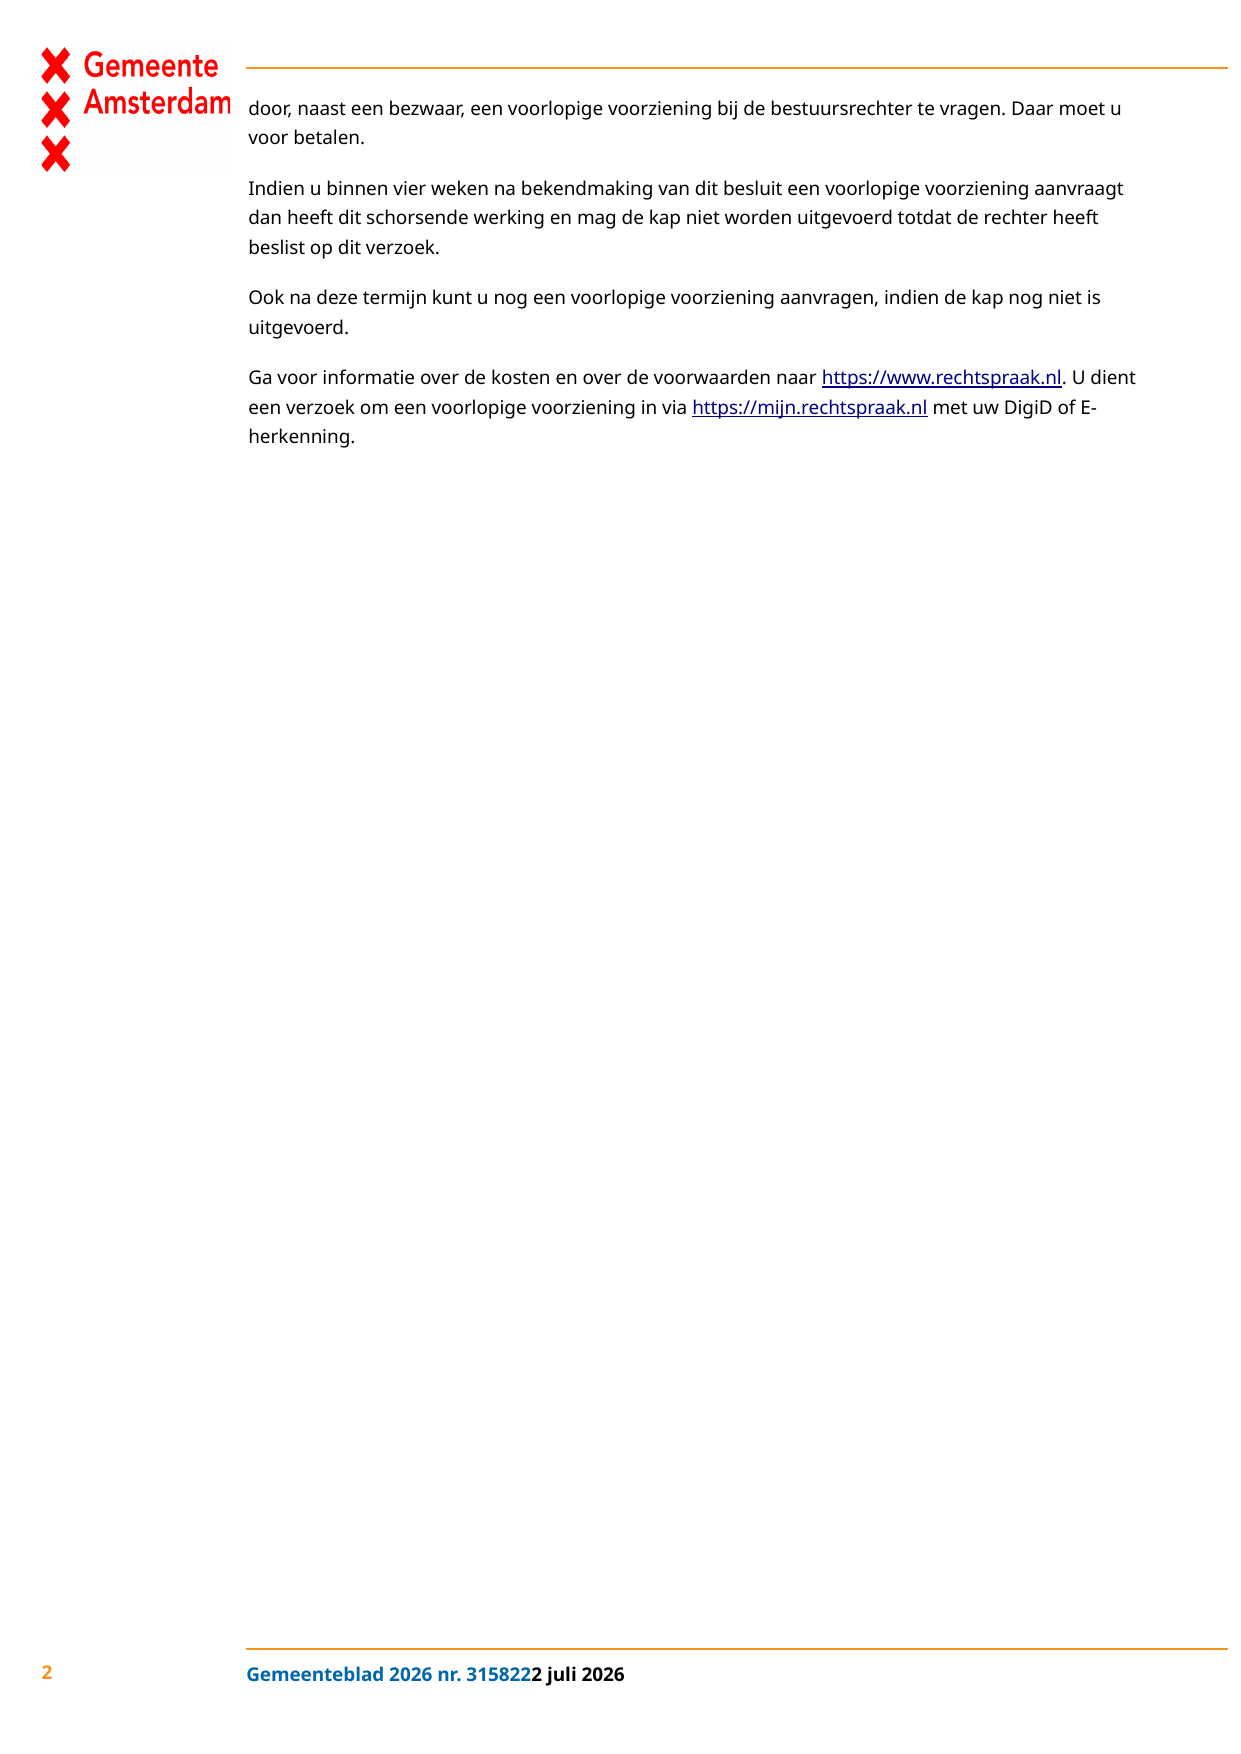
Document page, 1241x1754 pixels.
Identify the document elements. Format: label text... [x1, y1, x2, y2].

picture [41, 47, 231, 172]
text Ook na deze termijn kunt u nog een voorlopige voorziening aanvragen, indien de kap nog niet is uitgevoerd. [248, 284, 1152, 340]
text door, naast een bezwaar, een voorlopige voorziening bij de bestuursrechter te vragen. Daar moet u voor betalen. [248, 95, 1152, 150]
text Indien u binnen vier weken na bekendmaking van dit besluit een voorlopige voorziening aanvraagt dan heeft dit schorsende werking en mag de kap niet worden uitgevoerd totdat de rechter heeft beslist op dit verzoek. [248, 175, 1152, 260]
text Ga voor informatie over de kosten en over de voorwaarden naar https://www.rechtspraak.nl. U dient een verzoek om een voorlopige voorziening in via https://mijn.rechtspraak.nl met uw DigiD of E-herkenning. [248, 364, 1152, 449]
